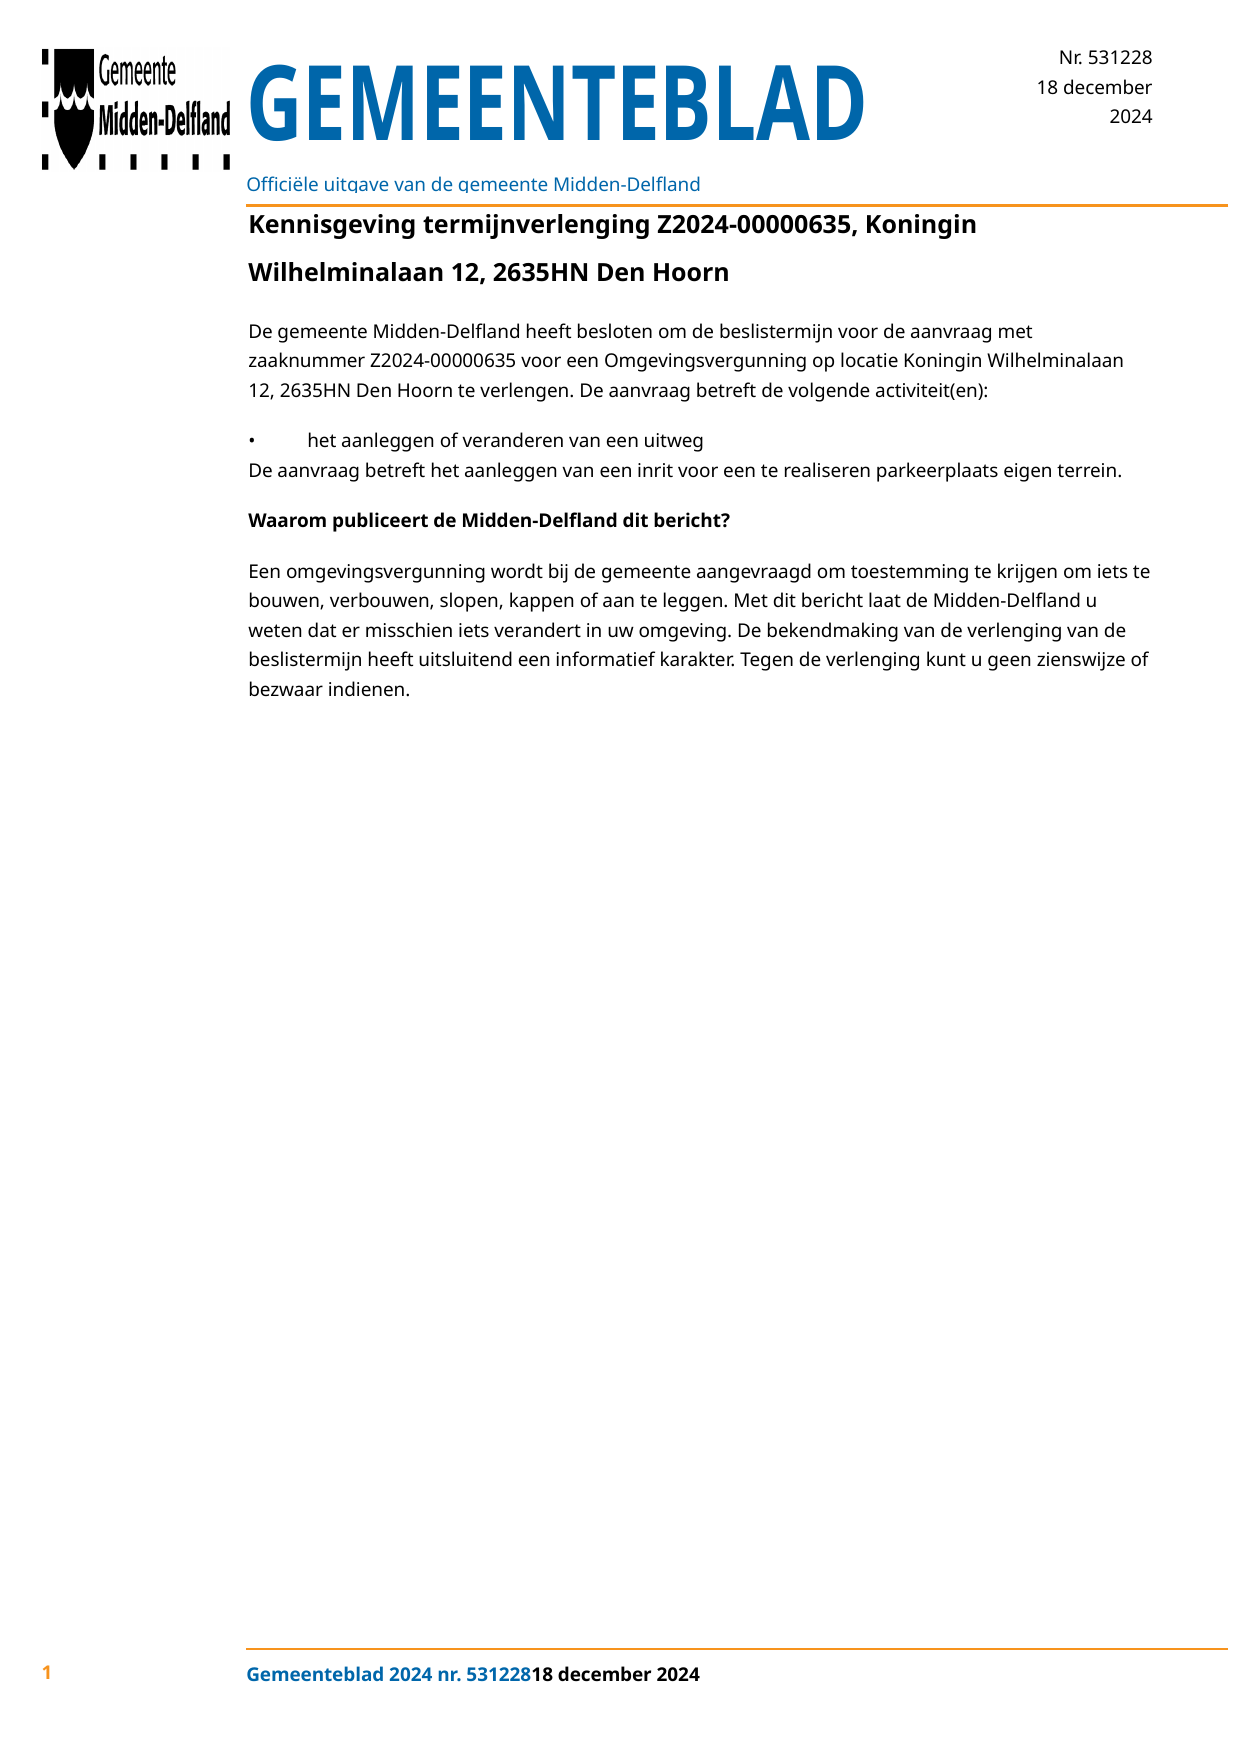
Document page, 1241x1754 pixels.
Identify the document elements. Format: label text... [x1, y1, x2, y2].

text De aanvraag betreft het aanleggen van een inrit voor een te realiseren parkeerplaats eigen terrein. [248, 457, 1152, 483]
text Waarom publiceert de Midden-Delfland dit bericht? [248, 507, 1152, 533]
text De gemeente Midden-Delfland heeft besloten om de beslistermijn voor de aanvraag met zaaknummer Z2024-00000635 voor een Omgevingsvergunning op locatie Koningin Wilhelminalaan 12, 2635HN Den Hoorn te verlengen. De aanvraag betreft de volgende activiteit(en): [248, 318, 1152, 403]
picture [41, 47, 231, 172]
text Een omgevingsvergunning wordt bij de gemeente aangevraagd om toestemming te krijgen om iets te bouwen, verbouwen, slopen, kappen of aan te leggen. Met dit bericht laat de Midden-Delfland u weten dat er misschien iets verandert in uw omgeving. De bekendmaking van de verlenging van de beslistermijn heeft uitsluitend een informatief karakter. Tegen de verlenging kunt u geen zienswijze of bezwaar indienen. [248, 558, 1152, 702]
list het aanleggen of veranderen van een uitweg [248, 427, 1152, 453]
text Kennisgeving termijnverlenging Z2024-00000635, Koningin Wilhelminalaan 12, 2635HN Den Hoorn [248, 207, 1152, 288]
